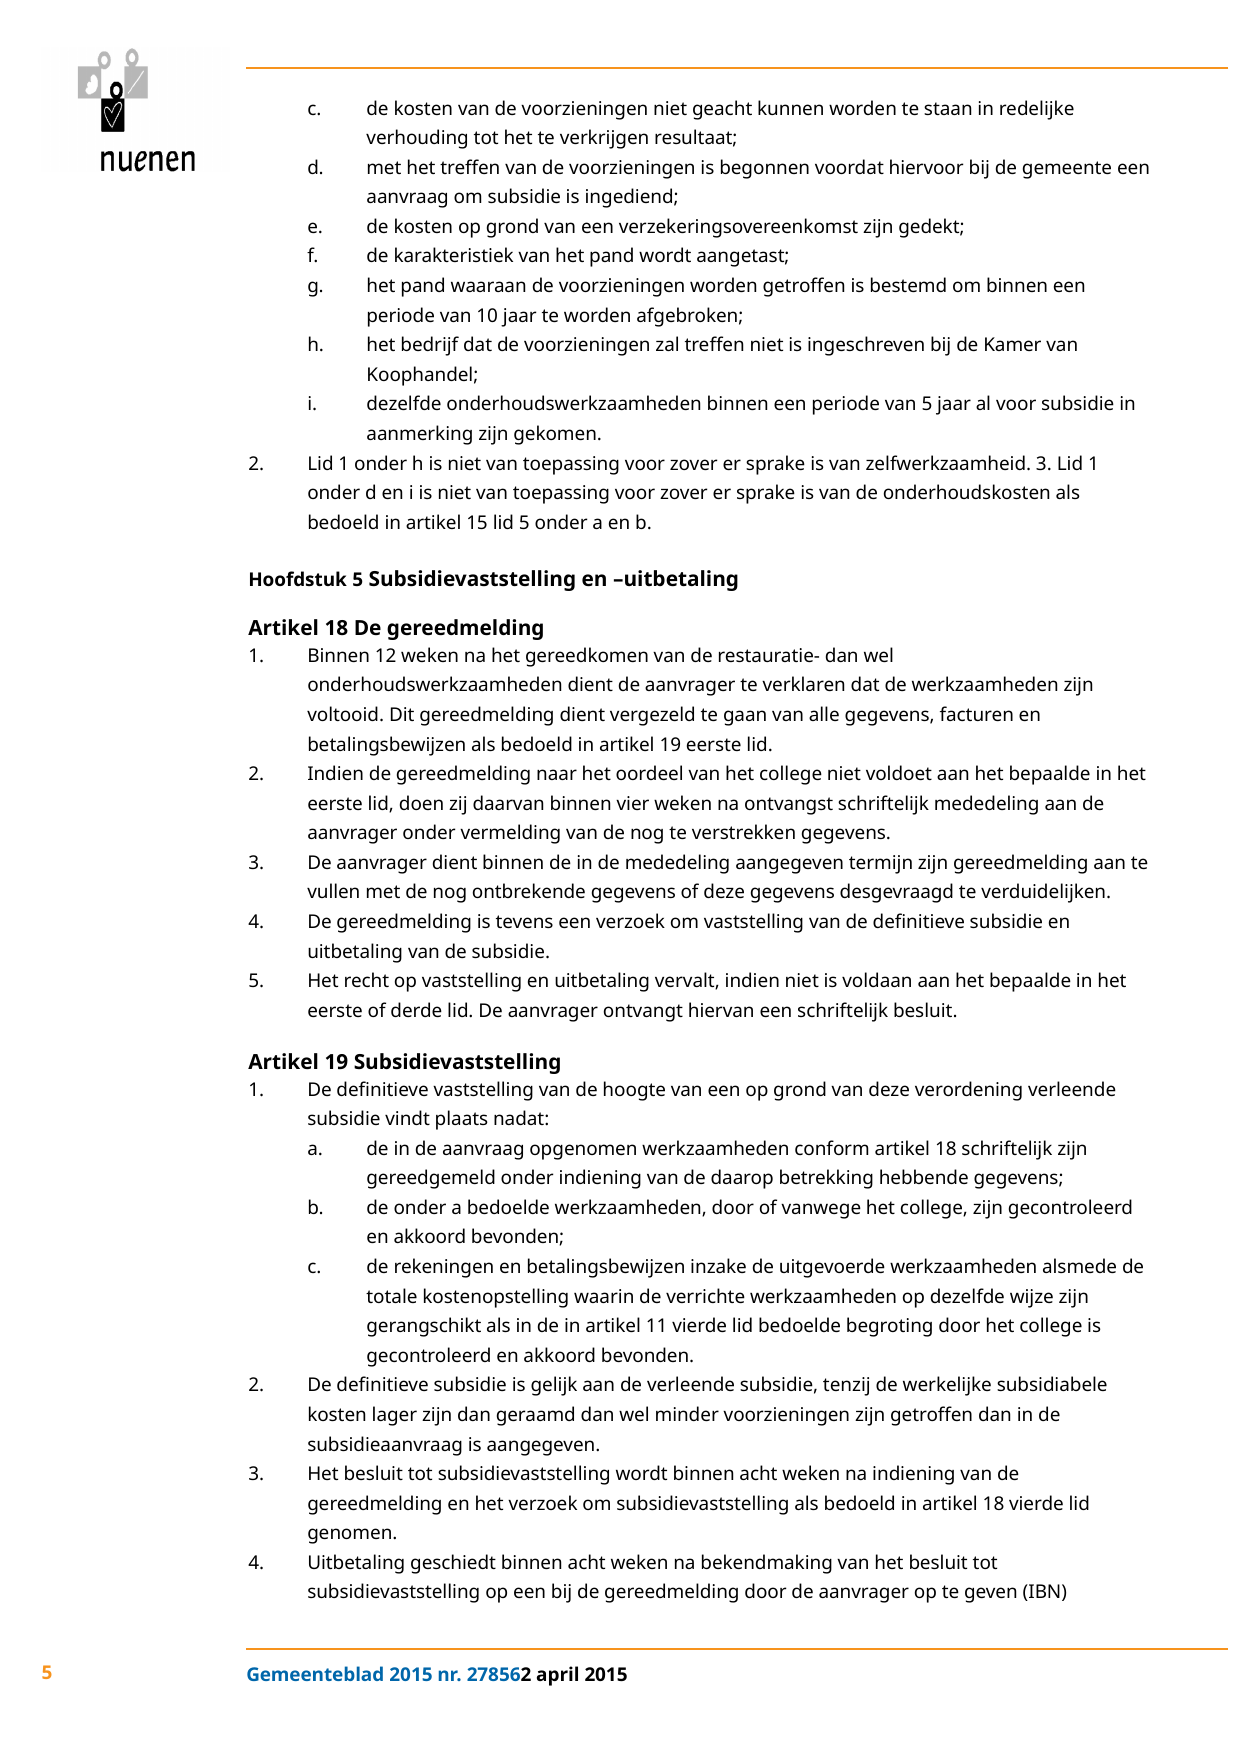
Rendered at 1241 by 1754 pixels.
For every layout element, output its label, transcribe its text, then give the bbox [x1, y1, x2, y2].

list De definitieve subsidie is gelijk aan de verleende subsidie, tenzij de werkelijke subsidiabele kosten lager zijn dan geraamd dan wel minder voorzieningen zijn getroffen dan in de subsidieaanvraag is aangegeven. [248, 1372, 1152, 1457]
text Artikel 19 Subsidievaststelling [248, 1047, 1152, 1076]
list Indien de gereedmelding naar het oordeel van het college niet voldoet aan het bepaalde in het eerste lid, doen zij daarvan binnen vier weken na ontvangst schriftelijk mededeling aan de aanvrager onder vermelding van de nog te verstrekken gegevens. [248, 760, 1152, 845]
list de kosten op grond van een verzekeringsovereenkomst zijn gedekt; [307, 213, 1152, 239]
list Lid 1 onder h is niet van toepassing voor zover er sprake is van zelfwerkzaamheid. 3. Lid 1 onder d en i is niet van toepassing voor zover er sprake is van de onderhoudskosten als bedoeld in artikel 15 lid 5 onder a en b. [248, 450, 1152, 535]
text Artikel 18 De gereedmelding [248, 613, 1152, 642]
picture [41, 47, 231, 172]
list de in de aanvraag opgenomen werkzaamheden conform artikel 18 schriftelijk zijn gereedgemeld onder indiening van de daarop betrekking hebbende gegevens; [307, 1135, 1152, 1190]
list Binnen 12 weken na het gereedkomen van de restauratie- dan wel onderhoudswerkzaamheden dient de aanvrager te verklaren dat de werkzaamheden zijn voltooid. Dit gereedmelding dient vergezeld te gaan van alle gegevens, facturen en betalingsbewijzen als bedoeld in artikel 19 eerste lid. [248, 642, 1152, 756]
list de rekeningen en betalingsbewijzen inzake de uitgevoerde werkzaamheden alsmede de totale kostenopstelling waarin de verrichte werkzaamheden op dezelfde wijze zijn gerangschikt als in de in artikel 11 vierde lid bedoelde begroting door het college is gecontroleerd en akkoord bevonden. [307, 1253, 1152, 1368]
list Het recht op vaststelling en uitbetaling vervalt, indien niet is voldaan aan het bepaalde in het eerste of derde lid. De aanvrager ontvangt hiervan een schriftelijk besluit. [248, 967, 1152, 1023]
list het pand waaraan de voorzieningen worden getroffen is bestemd om binnen een periode van 10 jaar te worden afgebroken; [307, 272, 1152, 328]
list de kosten van de voorzieningen niet geacht kunnen worden te staan in redelijke verhouding tot het te verkrijgen resultaat; [307, 95, 1152, 150]
list De definitieve vaststelling van de hoogte van een op grond van deze verordening verleende subsidie vindt plaats nadat: [248, 1076, 1152, 1131]
list de karakteristiek van het pand wordt aangetast; [307, 243, 1152, 268]
list de onder a bedoelde werkzaamheden, door of vanwege het college, zijn gecontroleerd en akkoord bevonden; [307, 1194, 1152, 1249]
text Hoofdstuk 5 Subsidievaststelling en –uitbetaling [248, 564, 1152, 593]
list met het treffen van de voorzieningen is begonnen voordat hiervoor bij de gemeente een aanvraag om subsidie is ingediend; [307, 154, 1152, 209]
list dezelfde onderhoudswerkzaamheden binnen een periode van 5 jaar al voor subsidie in aanmerking zijn gekomen. [307, 391, 1152, 446]
list De aanvrager dient binnen de in de mededeling aangegeven termijn zijn gereedmelding aan te vullen met de nog ontbrekende gegevens of deze gegevens desgevraagd te verduidelijken. [248, 849, 1152, 904]
list De gereedmelding is tevens een verzoek om vaststelling van de definitieve subsidie en uitbetaling van de subsidie. [248, 908, 1152, 963]
list Uitbetaling geschiedt binnen acht weken na bekendmaking van het besluit tot subsidievaststelling op een bij de gereedmelding door de aanvrager op te geven (IBN) [248, 1549, 1152, 1604]
list Het besluit tot subsidievaststelling wordt binnen acht weken na indiening van de gereedmelding en het verzoek om subsidievaststelling als bedoeld in artikel 18 vierde lid genomen. [248, 1460, 1152, 1545]
list het bedrijf dat de voorzieningen zal treffen niet is ingeschreven bij de Kamer van Koophandel; [307, 331, 1152, 387]
